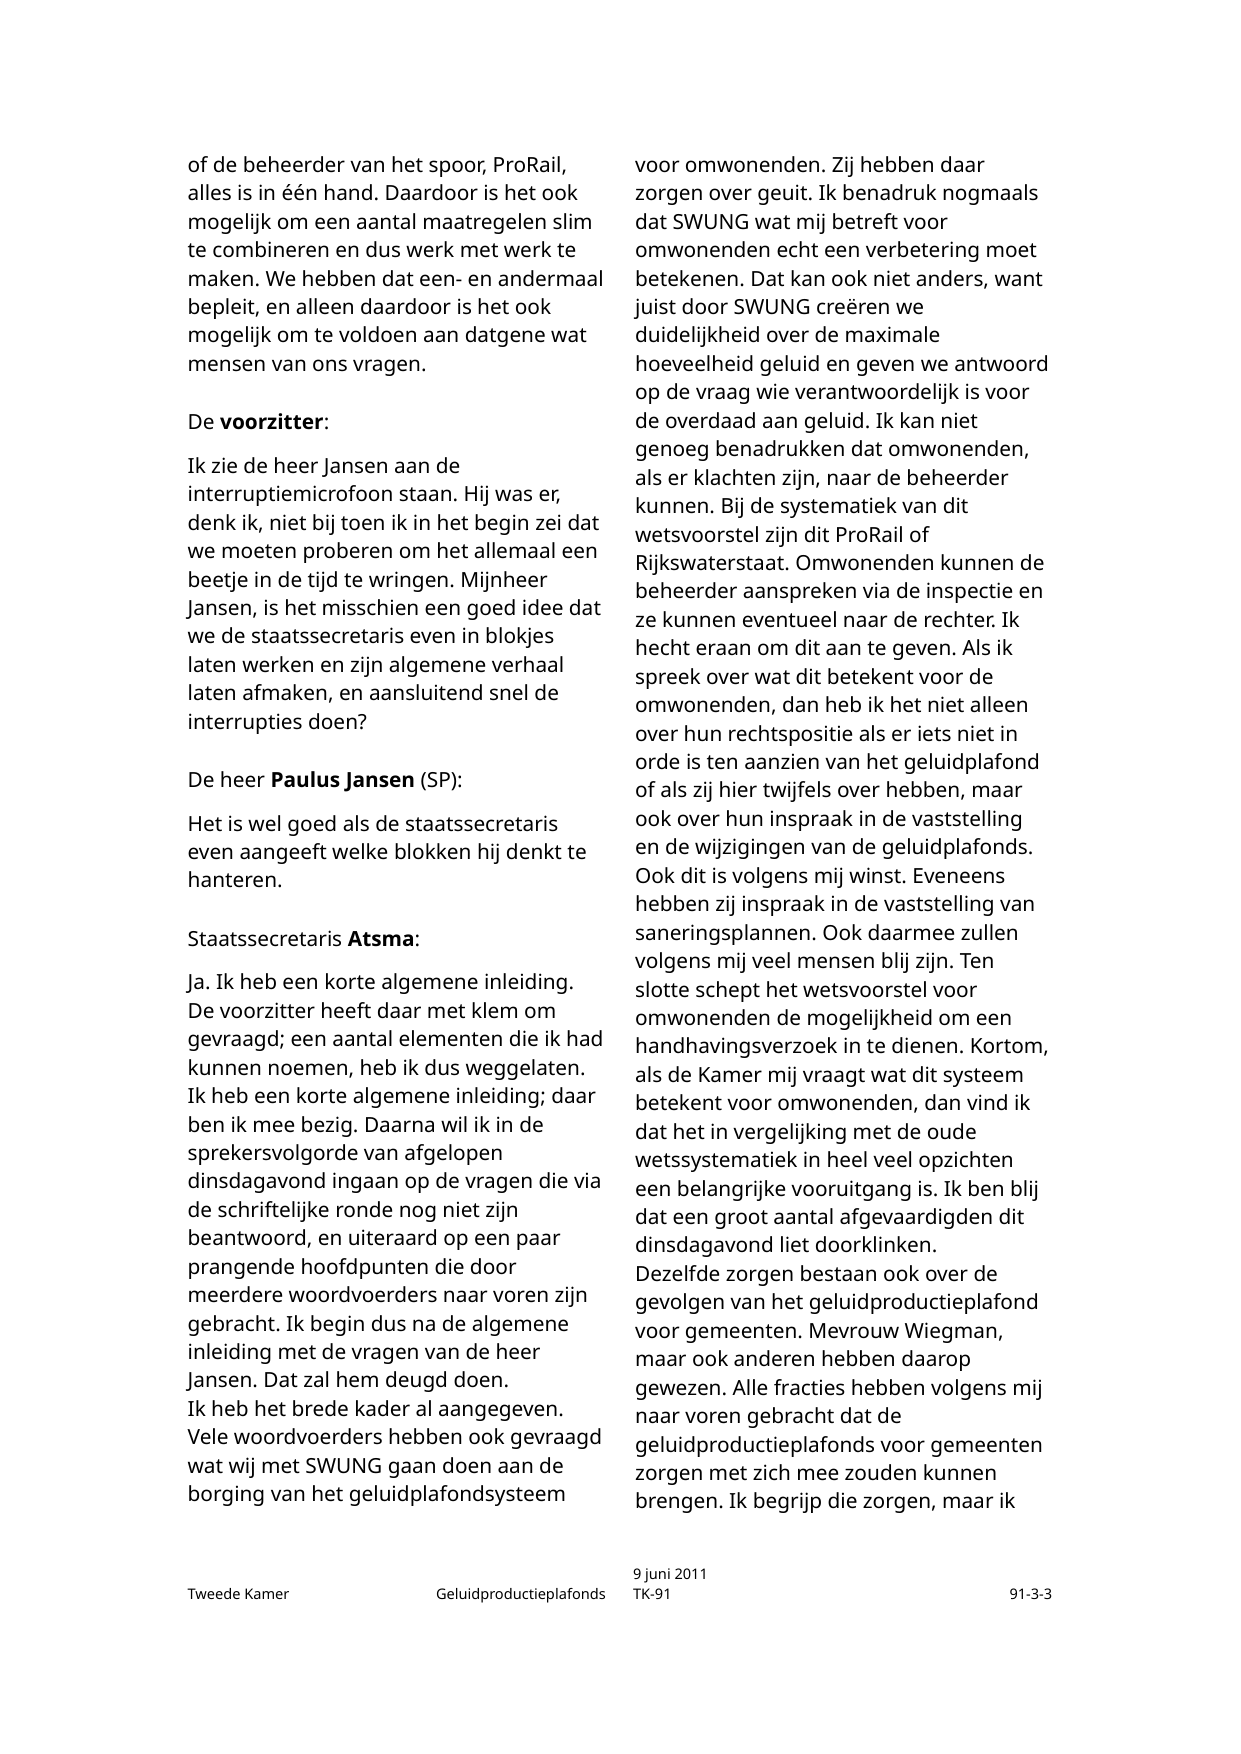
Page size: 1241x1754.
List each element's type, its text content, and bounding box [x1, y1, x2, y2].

text of de beheerder van het spoor, ProRail, alles is in één hand. Daardoor is het ook mogelijk om een aantal maatregelen slim te combineren en dus werk met werk te maken. We hebben dat een- en andermaal bepleit, en alleen daardoor is het ook mogelijk om te voldoen aan datgene wat mensen van ons vragen. [187, 150, 605, 377]
text Het is wel goed als de staatssecretaris even aangeeft welke blokken hij denkt te hanteren. [187, 809, 605, 894]
text De voorzitter: [187, 407, 605, 436]
text Ik zie de heer Jansen aan de interruptiemicrofoon staan. Hij was er, denk ik, niet bij toen ik in het begin zei dat we moeten proberen om het allemaal een beetje in de tijd te wringen. Mijnheer Jansen, is het misschien een goed idee dat we de staatssecretaris even in blokjes laten werken en zijn algemene verhaal laten afmaken, en aansluitend snel de interrupties doen? [187, 451, 605, 735]
text Ik heb het brede kader al aangegeven. Vele woordvoerders hebben ook gevraagd wat wij met SWUNG gaan doen aan de borging van het geluidplafondsysteem [187, 1394, 605, 1508]
text Staatssecretaris Atsma: [187, 924, 605, 952]
text De heer Paulus Jansen (SP): [187, 765, 605, 794]
text voor omwonenden. Zij hebben daar zorgen over geuit. Ik benadruk nogmaals dat SWUNG wat mij betreft voor omwonenden echt een verbetering moet betekenen. Dat kan ook niet anders, want juist door SWUNG creëren we duidelijkheid over de maximale hoeveelheid geluid en geven we antwoord op de vraag wie verantwoordelijk is voor de overdaad aan geluid. Ik kan niet genoeg benadrukken dat omwonenden, als er klachten zijn, naar de beheerder kunnen. Bij de systematiek van dit wetsvoorstel zijn dit ProRail of Rijkswaterstaat. Omwonenden kunnen de beheerder aanspreken via de inspectie en ze kunnen eventueel naar de rechter. Ik hecht eraan om dit aan te geven. Als ik spreek over wat dit betekent voor de omwonenden, dan heb ik het niet alleen over hun rechtspositie als er iets niet in orde is ten aanzien van het geluidplafond of als zij hier twijfels over hebben, maar ook over hun inspraak in de vaststelling en de wijzigingen van de geluidplafonds. Ook dit is volgens mij winst. Eveneens hebben zij inspraak in de vaststelling van saneringsplannen. Ook daarmee zullen volgens mij veel mensen blij zijn. Ten slotte schept het wetsvoorstel voor omwonenden de mogelijkheid om een handhavingsverzoek in te dienen. Kortom, als de Kamer mij vraagt wat dit systeem betekent voor omwonenden, dan vind ik dat het in vergelijking met de oude wetssystematiek in heel veel opzichten een belangrijke vooruitgang is. Ik ben blij dat een groot aantal afgevaardigden dit dinsdagavond liet doorklinken. [635, 150, 1053, 1259]
text Ja. Ik heb een korte algemene inleiding. De voorzitter heeft daar met klem om gevraagd; een aantal elementen die ik had kunnen noemen, heb ik dus weggelaten. Ik heb een korte algemene inleiding; daar ben ik mee bezig. Daarna wil ik in de sprekersvolgorde van afgelopen dinsdagavond ingaan op de vragen die via de schriftelijke ronde nog niet zijn beantwoord, en uiteraard op een paar prangende hoofdpunten die door meerdere woordvoerders naar voren zijn gebracht. Ik begin dus na de algemene inleiding met de vragen van de heer Jansen. Dat zal hem deugd doen. [187, 967, 605, 1394]
text Dezelfde zorgen bestaan ook over de gevolgen van het geluidproductieplafond voor gemeenten. Mevrouw Wiegman, maar ook anderen hebben daarop gewezen. Alle fracties hebben volgens mij naar voren gebracht dat de geluidproductieplafonds voor gemeenten zorgen met zich mee zouden kunnen brengen. Ik begrijp die zorgen, maar ik [635, 1259, 1053, 1515]
